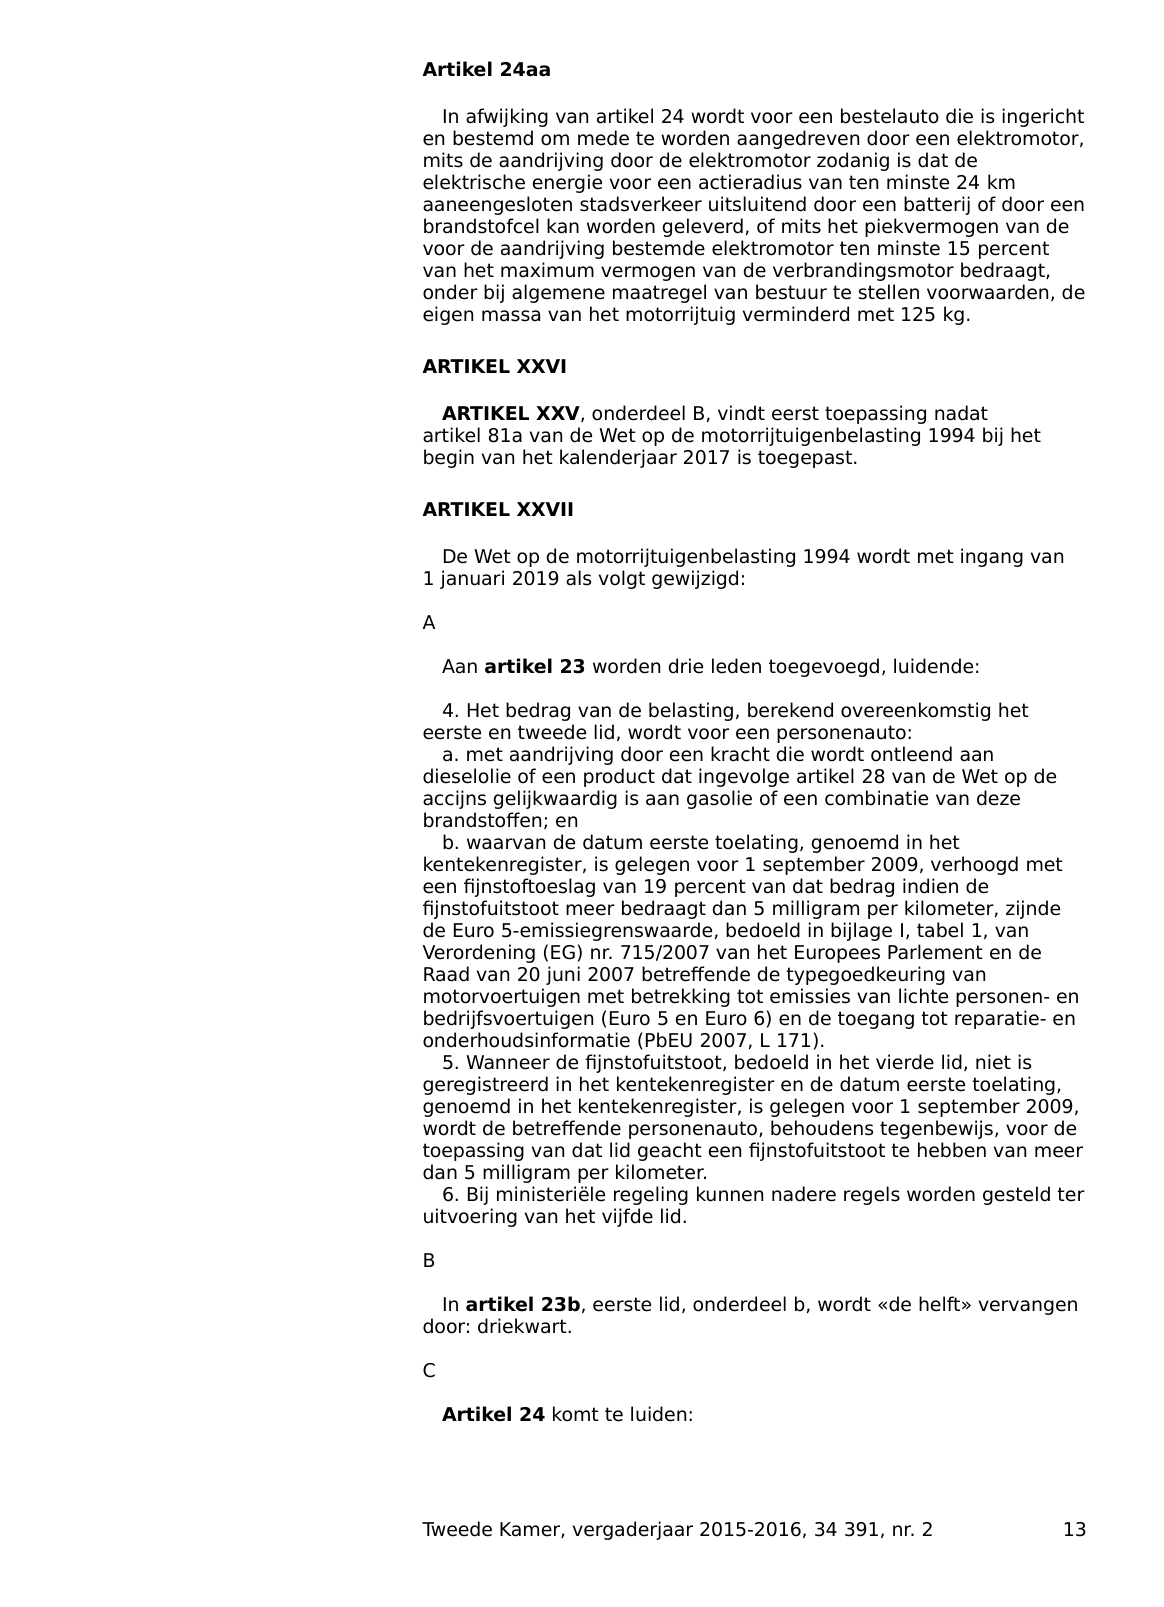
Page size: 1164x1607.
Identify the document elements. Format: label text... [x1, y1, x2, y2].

text B [422, 1250, 1087, 1272]
text In artikel 23b, eerste lid, onderdeel b, wordt «de helft» vervangen door: driekwart. [422, 1294, 1087, 1338]
text In afwijking van artikel 24 wordt voor een bestelauto die is ingericht en bestemd om mede te worden aangedreven door een elektromotor, mits de aandrijving door de elektromotor zodanig is dat de elektrische energie voor een actieradius van ten minste 24 km aaneengesloten stadsverkeer uitsluitend door een batterij of door een brandstofcel kan worden geleverd, of mits het piekvermogen van de voor de aandrijving bestemde elektromotor ten minste 15 percent van het maximum vermogen van de verbrandingsmotor bedraagt, onder bij algemene maatregel van bestuur te stellen voorwaarden, de eigen massa van het motorrijtuig verminderd met 125 kg. [422, 106, 1087, 326]
subtitle Artikel 24aa [422, 59, 1087, 81]
text ARTIKEL XXV, onderdeel B, vindt eerst toepassing nadat artikel 81a van de Wet op de motorrijtuigenbelasting 1994 bij het begin van het kalenderjaar 2017 is toegepast. [422, 403, 1087, 469]
text b. waarvan de datum eerste toelating, genoemd in het kentekenregister, is gelegen voor 1 september 2009, verhoogd met een fijnstoftoeslag van 19 percent van dat bedrag indien de fijnstofuitstoot meer bedraagt dan 5 milligram per kilometer, zijnde de Euro 5-emissiegrenswaarde, bedoeld in bijlage I, tabel 1, van Verordening (EG) nr. 715/2007 van het Europees Parlement en de Raad van 20 juni 2007 betreffende de typegoedkeuring van motorvoertuigen met betrekking tot emissies van lichte personen- en bedrijfsvoertuigen (Euro 5 en Euro 6) en de toegang tot reparatie- en onderhoudsinformatie (PbEU 2007, L 171). [422, 832, 1087, 1052]
text Artikel 24 komt te luiden: [422, 1404, 1087, 1426]
subtitle ARTIKEL XXVI [422, 356, 1087, 378]
text a. met aandrijving door een kracht die wordt ontleend aan dieselolie of een product dat ingevolge artikel 28 van de Wet op de accijns gelijkwaardig is aan gasolie of een combinatie van deze brandstoffen; en [422, 744, 1087, 832]
text Aan artikel 23 worden drie leden toegevoegd, luidende: [422, 656, 1087, 678]
text De Wet op de motorrijtuigenbelasting 1994 wordt met ingang van 1 januari 2019 als volgt gewijzigd: [422, 546, 1087, 590]
text 6. Bij ministeriële regeling kunnen nadere regels worden gesteld ter uitvoering van het vijfde lid. [422, 1184, 1087, 1228]
text A [422, 612, 1087, 634]
text C [422, 1360, 1087, 1382]
text 5. Wanneer de fijnstofuitstoot, bedoeld in het vierde lid, niet is geregistreerd in het kentekenregister en de datum eerste toelating, genoemd in het kentekenregister, is gelegen voor 1 september 2009, wordt de betreffende personenauto, behoudens tegenbewijs, voor de toepassing van dat lid geacht een fijnstofuitstoot te hebben van meer dan 5 milligram per kilometer. [422, 1052, 1087, 1184]
text 4. Het bedrag van de belasting, berekend overeenkomstig het eerste en tweede lid, wordt voor een personenauto: [422, 700, 1087, 744]
subtitle ARTIKEL XXVII [422, 499, 1087, 521]
